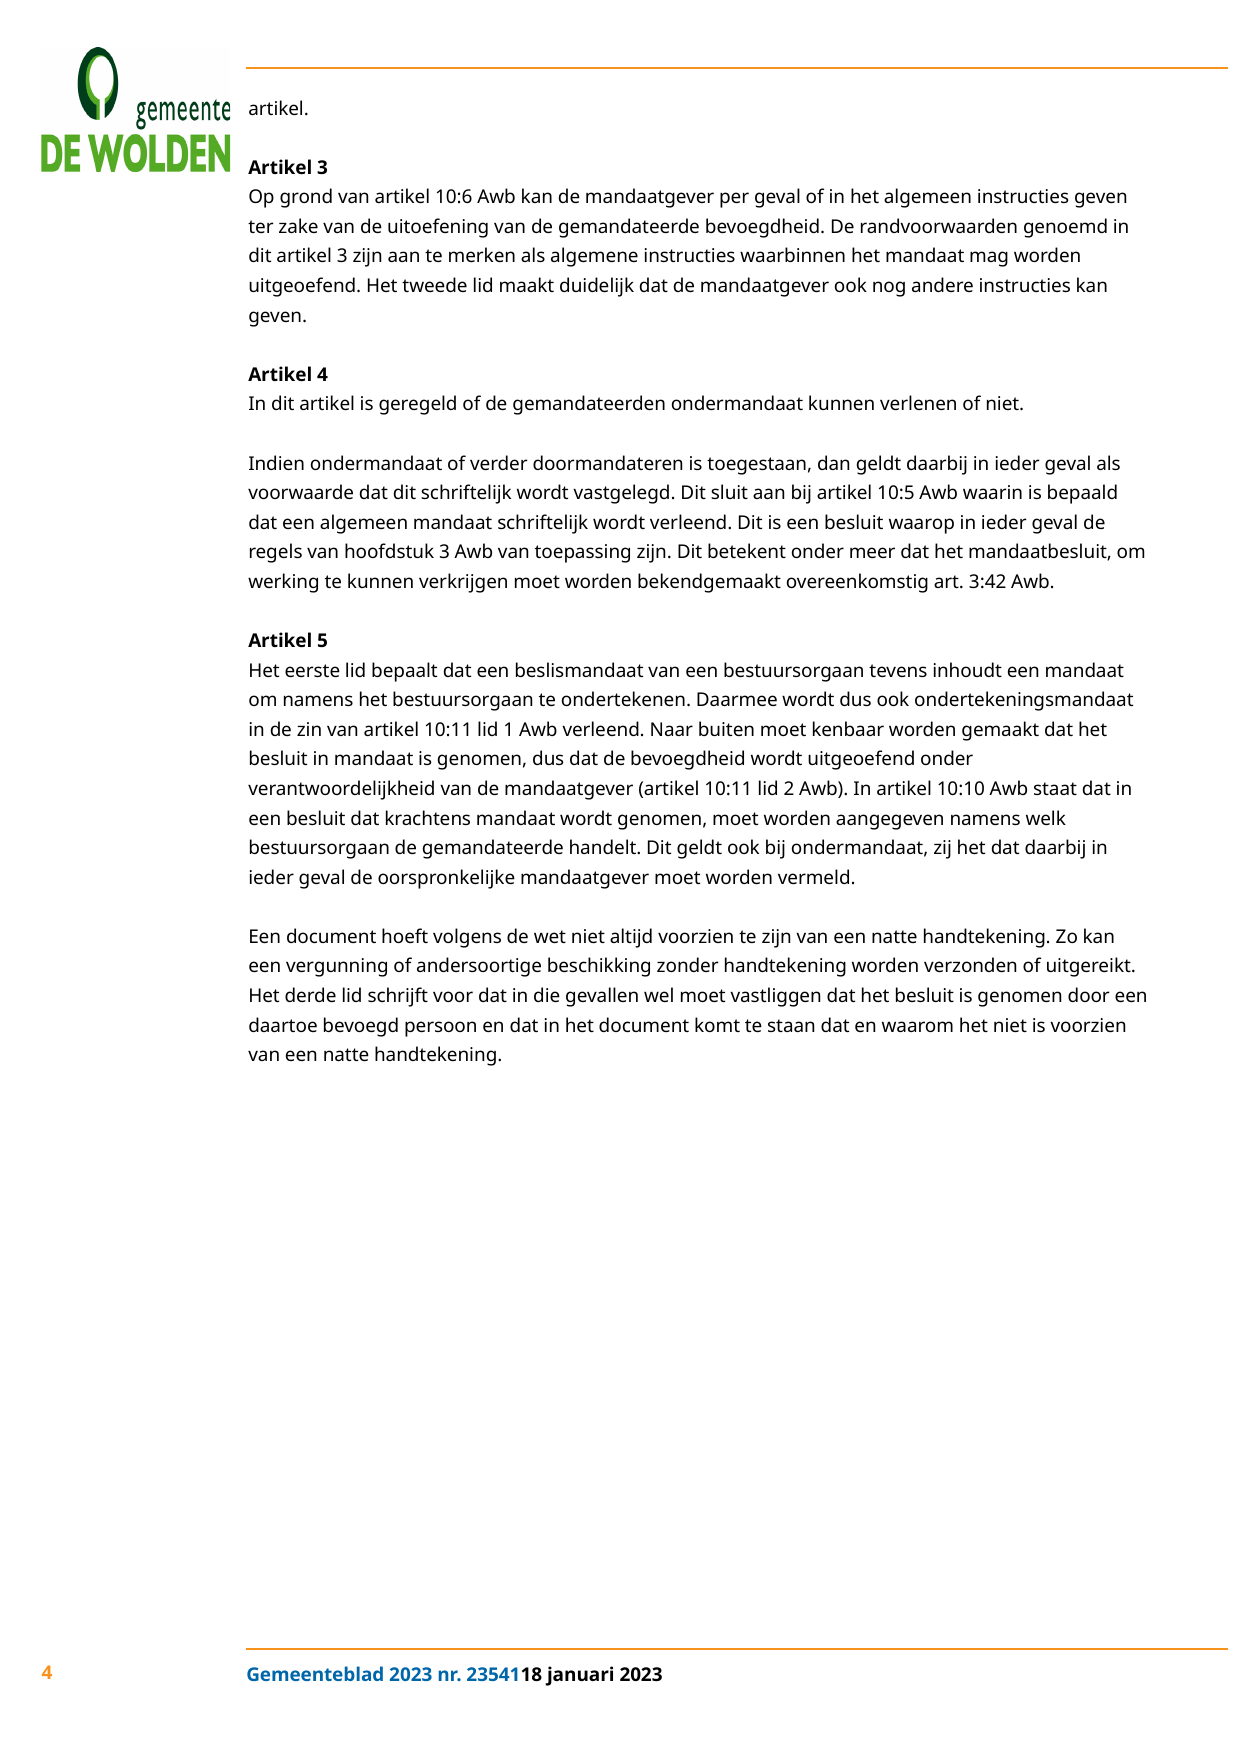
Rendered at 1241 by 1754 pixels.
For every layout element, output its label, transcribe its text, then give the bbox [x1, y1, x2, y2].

text Op grond van artikel 10:6 Awb kan de mandaatgever per geval of in het algemeen instructies geven ter zake van de uitoefening van de gemandateerde bevoegdheid. De randvoorwaarden genoemd in dit artikel 3 zijn aan te merken als algemene instructies waarbinnen het mandaat mag worden uitgeoefend. Het tweede lid maakt duidelijk dat de mandaatgever ook nog andere instructies kan geven. [248, 183, 1152, 328]
text Artikel 3 [248, 154, 1152, 180]
text artikel. [248, 95, 1152, 121]
text Indien ondermandaat of verder doormandateren is toegestaan, dan geldt daarbij in ieder geval als voorwaarde dat dit schriftelijk wordt vastgelegd. Dit sluit aan bij artikel 10:5 Awb waarin is bepaald dat een algemeen mandaat schriftelijk wordt verleend. Dit is een besluit waarop in ieder geval de regels van hoofdstuk 3 Awb van toepassing zijn. Dit betekent onder meer dat het mandaatbesluit, om werking te kunnen verkrijgen moet worden bekendgemaakt overeenkomstig art. 3:42 Awb. [248, 450, 1152, 594]
text In dit artikel is geregeld of de gemandateerden ondermandaat kunnen verlenen of niet. [248, 391, 1152, 416]
picture [41, 47, 231, 172]
text Artikel 5 [248, 627, 1152, 653]
text Het eerste lid bepaalt dat een beslismandaat van een bestuursorgaan tevens inhoudt een mandaat om namens het bestuursorgaan te ondertekenen. Daarmee wordt dus ook ondertekeningsmandaat in de zin van artikel 10:11 lid 1 Awb verleend. Naar buiten moet kenbaar worden gemaakt dat het besluit in mandaat is genomen, dus dat de bevoegdheid wordt uitgeoefend onder verantwoordelijkheid van de mandaatgever (artikel 10:11 lid 2 Awb). In artikel 10:10 Awb staat dat in een besluit dat krachtens mandaat wordt genomen, moet worden aangegeven namens welk bestuursorgaan de gemandateerde handelt. Dit geldt ook bij ondermandaat, zij het dat daarbij in ieder geval de oorspronkelijke mandaatgever moet worden vermeld. [248, 657, 1152, 890]
text Artikel 4 [248, 361, 1152, 387]
text Een document hoeft volgens de wet niet altijd voorzien te zijn van een natte handtekening. Zo kan een vergunning of andersoortige beschikking zonder handtekening worden verzonden of uitgereikt. Het derde lid schrijft voor dat in die gevallen wel moet vastliggen dat het besluit is genomen door een daartoe bevoegd persoon en dat in het document komt te staan dat en waarom het niet is voorzien van een natte handtekening. [248, 923, 1152, 1067]
